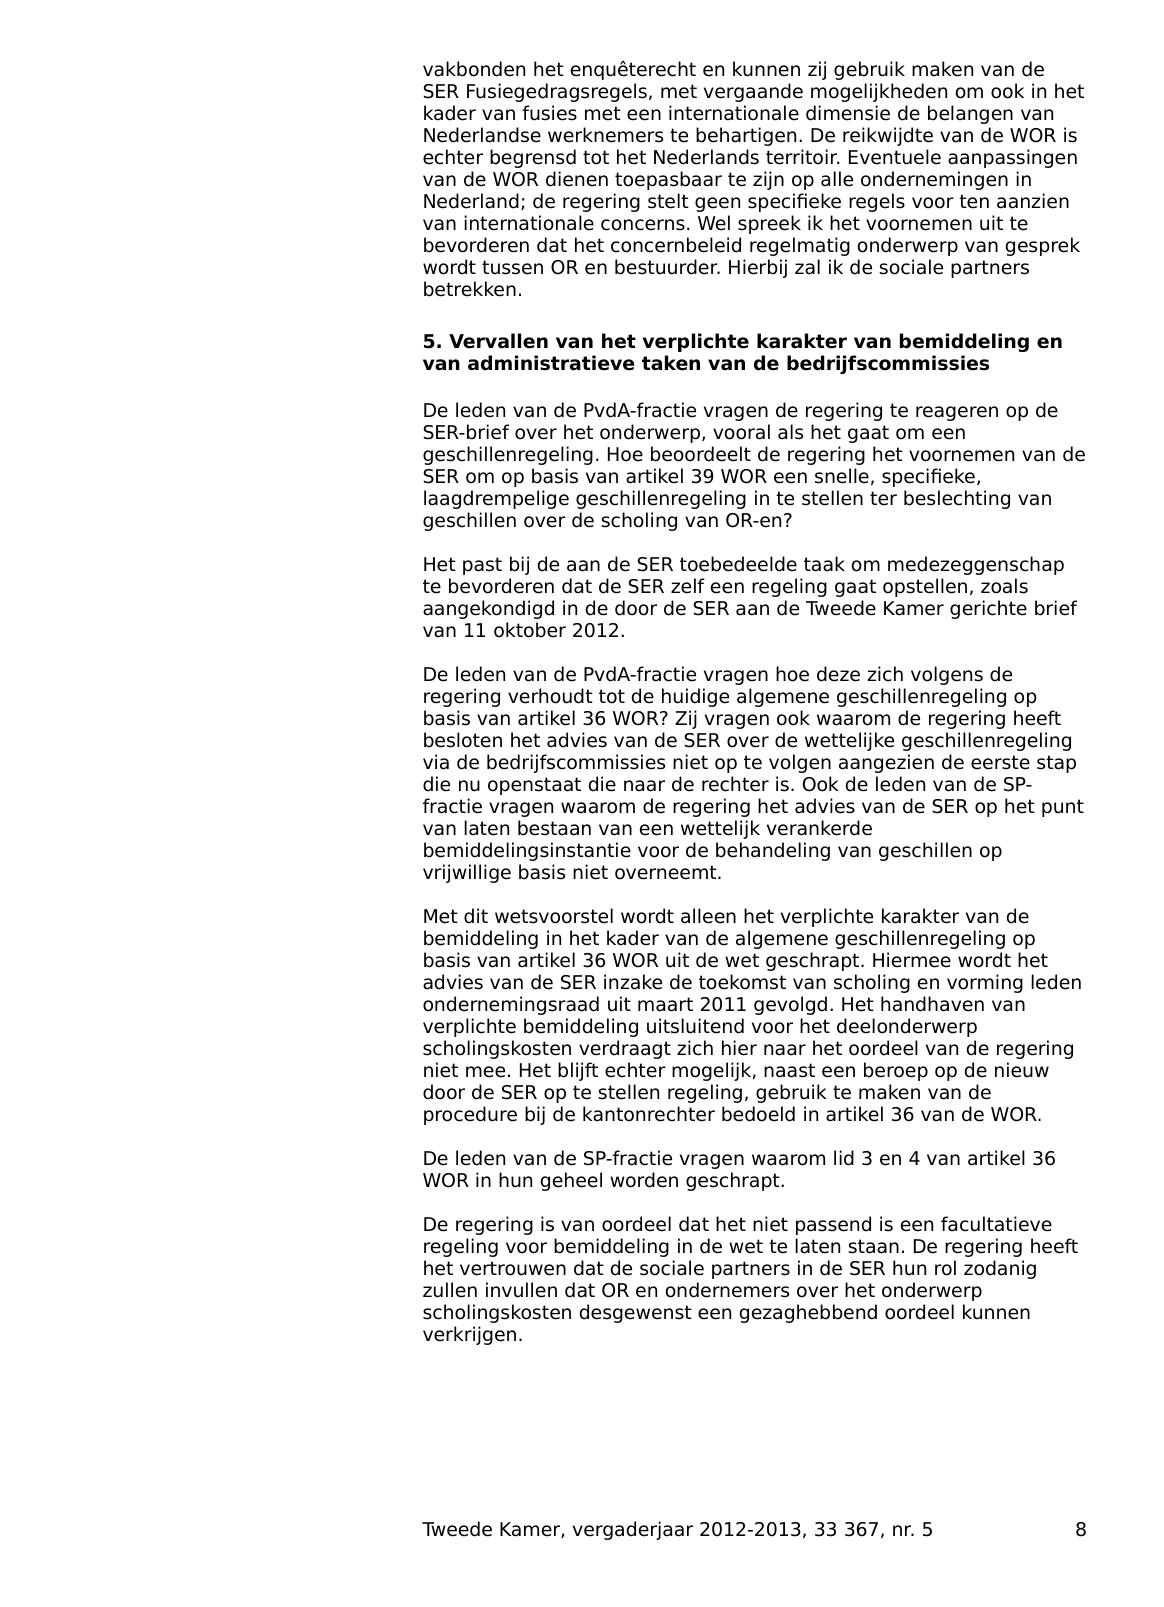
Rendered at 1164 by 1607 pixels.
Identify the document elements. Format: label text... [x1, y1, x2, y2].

text Met dit wetsvoorstel wordt alleen het verplichte karakter van de bemiddeling in het kader van de algemene geschillenregeling op basis van artikel 36 WOR uit de wet geschrapt. Hiermee wordt het advies van de SER inzake de toekomst van scholing en vorming leden ondernemingsraad uit maart 2011 gevolgd. Het handhaven van verplichte bemiddeling uitsluitend voor het deelonderwerp scholingskosten verdraagt zich hier naar het oordeel van de regering niet mee. Het blijft echter mogelijk, naast een beroep op de nieuw door de SER op te stellen regeling, gebruik te maken van de procedure bij de kantonrechter bedoeld in artikel 36 van de WOR. [422, 906, 1087, 1126]
text De leden van de SP-fractie vragen waarom lid 3 en 4 van artikel 36 WOR in hun geheel worden geschrapt. [422, 1148, 1087, 1192]
text De regering is van oordeel dat het niet passend is een facultatieve regeling voor bemiddeling in de wet te laten staan. De regering heeft het vertrouwen dat de sociale partners in de SER hun rol zodanig zullen invullen dat OR en ondernemers over het onderwerp scholingskosten desgewenst een gezaghebbend oordeel kunnen verkrijgen. [422, 1214, 1087, 1346]
text De leden van de PvdA-fractie vragen de regering te reageren op de SER-brief over het onderwerp, vooral als het gaat om een geschillenregeling. Hoe beoordeelt de regering het voornemen van de SER om op basis van artikel 39 WOR een snelle, specifieke, laagdrempelige geschillenregeling in te stellen ter beslechting van geschillen over de scholing van OR-en? [422, 400, 1087, 532]
subtitle 5. Vervallen van het verplichte karakter van bemiddeling en van administratieve taken van de bedrijfscommissies [422, 331, 1087, 375]
text Het past bij de aan de SER toebedeelde taak om medezeggenschap te bevorderen dat de SER zelf een regeling gaat opstellen, zoals aangekondigd in de door de SER aan de Tweede Kamer gerichte brief van 11 oktober 2012. [422, 554, 1087, 642]
text De leden van de PvdA-fractie vragen hoe deze zich volgens de regering verhoudt tot de huidige algemene geschillenregeling op basis van artikel 36 WOR? Zij vragen ook waarom de regering heeft besloten het advies van de SER over de wettelijke geschillenregeling via de bedrijfscommissies niet op te volgen aangezien de eerste stap die nu openstaat die naar de rechter is. Ook de leden van de SP-fractie vragen waarom de regering het advies van de SER op het punt van laten bestaan van een wettelijk verankerde bemiddelingsinstantie voor de behandeling van geschillen op vrijwillige basis niet overneemt. [422, 664, 1087, 884]
text vakbonden het enquêterecht en kunnen zij gebruik maken van de SER Fusiegedragsregels, met vergaande mogelijkheden om ook in het kader van fusies met een internationale dimensie de belangen van Nederlandse werknemers te behartigen. De reikwijdte van de WOR is echter begrensd tot het Nederlands territoir. Eventuele aanpassingen van de WOR dienen toepasbaar te zijn op alle ondernemingen in Nederland; de regering stelt geen specifieke regels voor ten aanzien van internationale concerns. Wel spreek ik het voornemen uit te bevorderen dat het concernbeleid regelmatig onderwerp van gesprek wordt tussen OR en bestuurder. Hierbij zal ik de sociale partners betrekken. [422, 59, 1087, 301]
